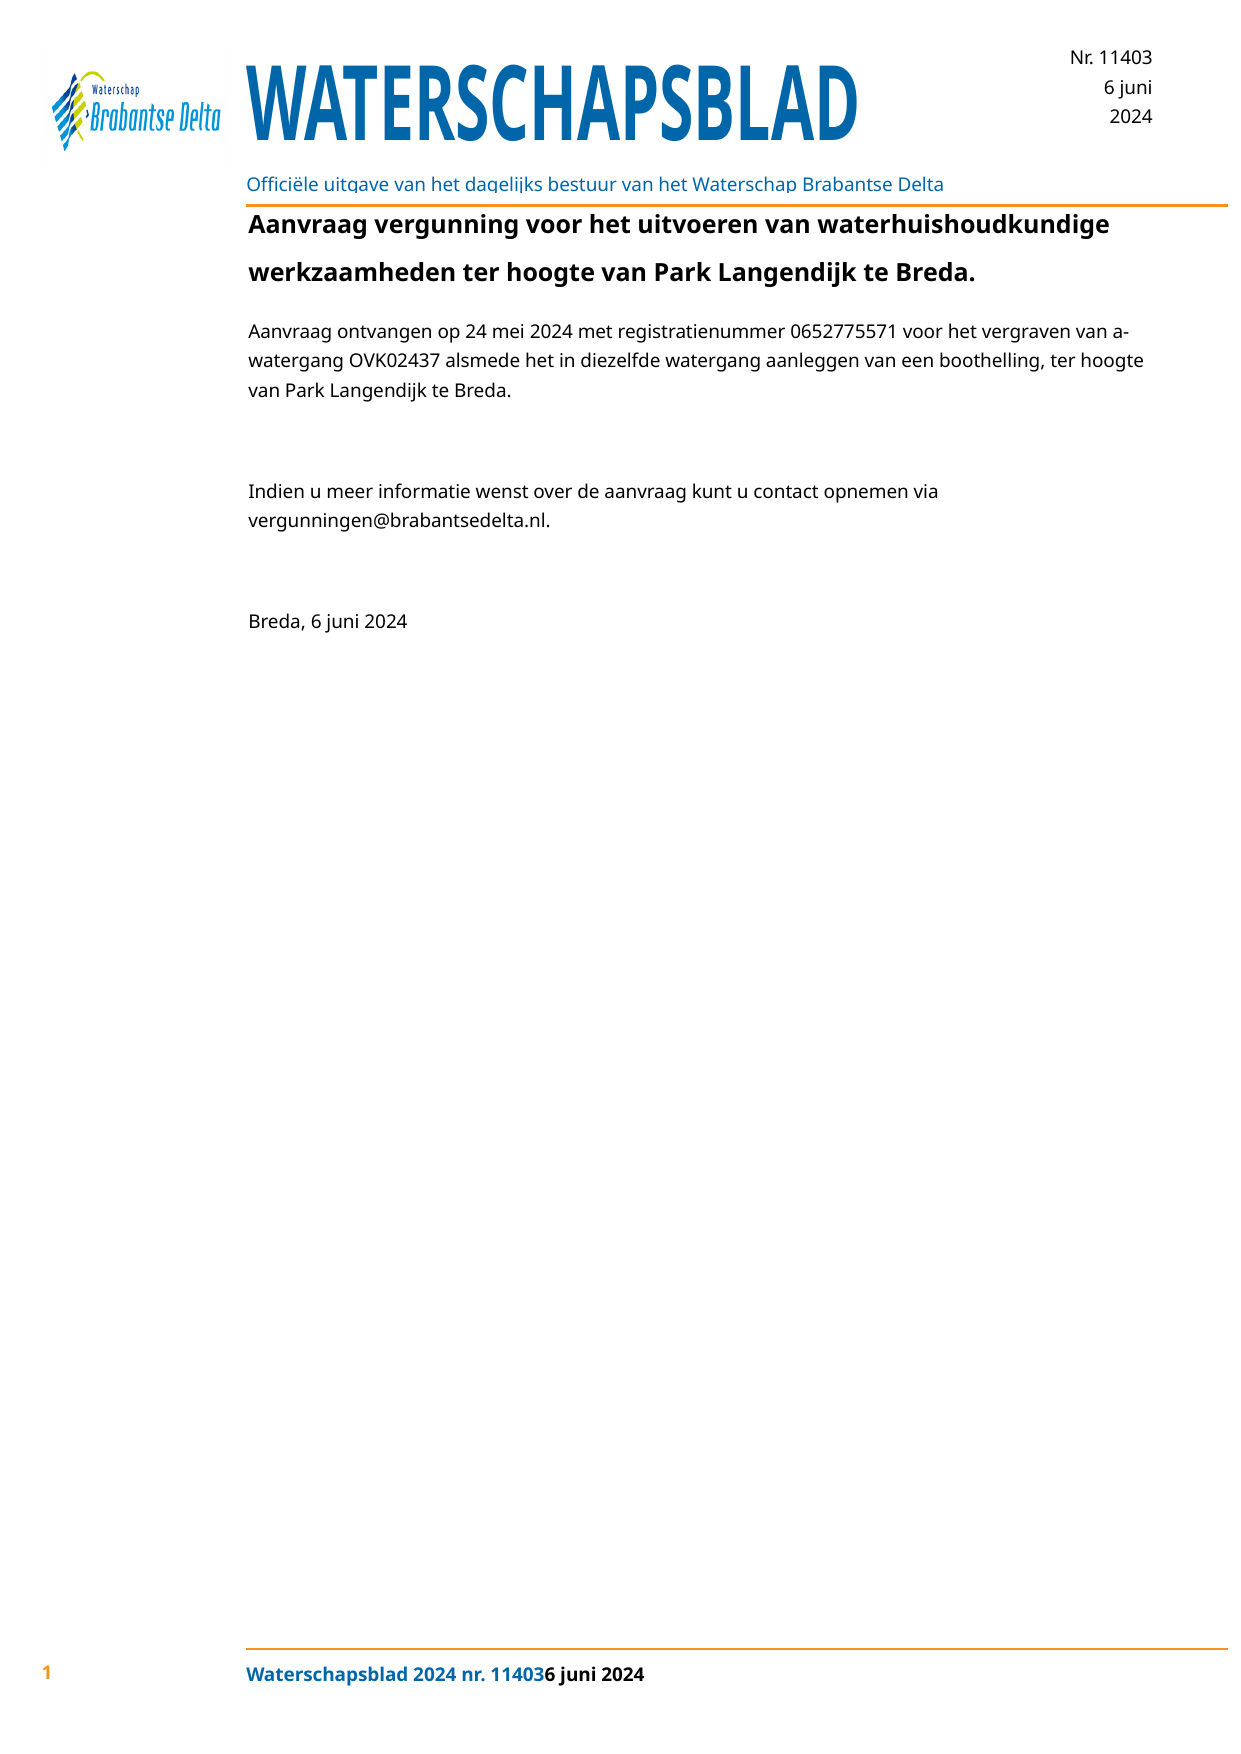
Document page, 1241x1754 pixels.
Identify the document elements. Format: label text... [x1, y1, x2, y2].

text Aanvraag vergunning voor het uitvoeren van waterhuishoudkundige werkzaamheden ter hoogte van Park Langendijk te Breda. [248, 207, 1152, 288]
text Aanvraag ontvangen op 24 mei 2024 met registratienummer 0652775571 voor het vergraven van a-watergang OVK02437 alsmede het in diezelfde watergang aanleggen van een boothelling, ter hoogte van Park Langendijk te Breda. [248, 318, 1152, 403]
picture [41, 47, 231, 172]
text Indien u meer informatie wenst over de aanvraag kunt u contact opnemen via vergunningen@brabantsedelta.nl. [248, 478, 1152, 533]
text Breda, 6 juni 2024 [248, 608, 1152, 634]
